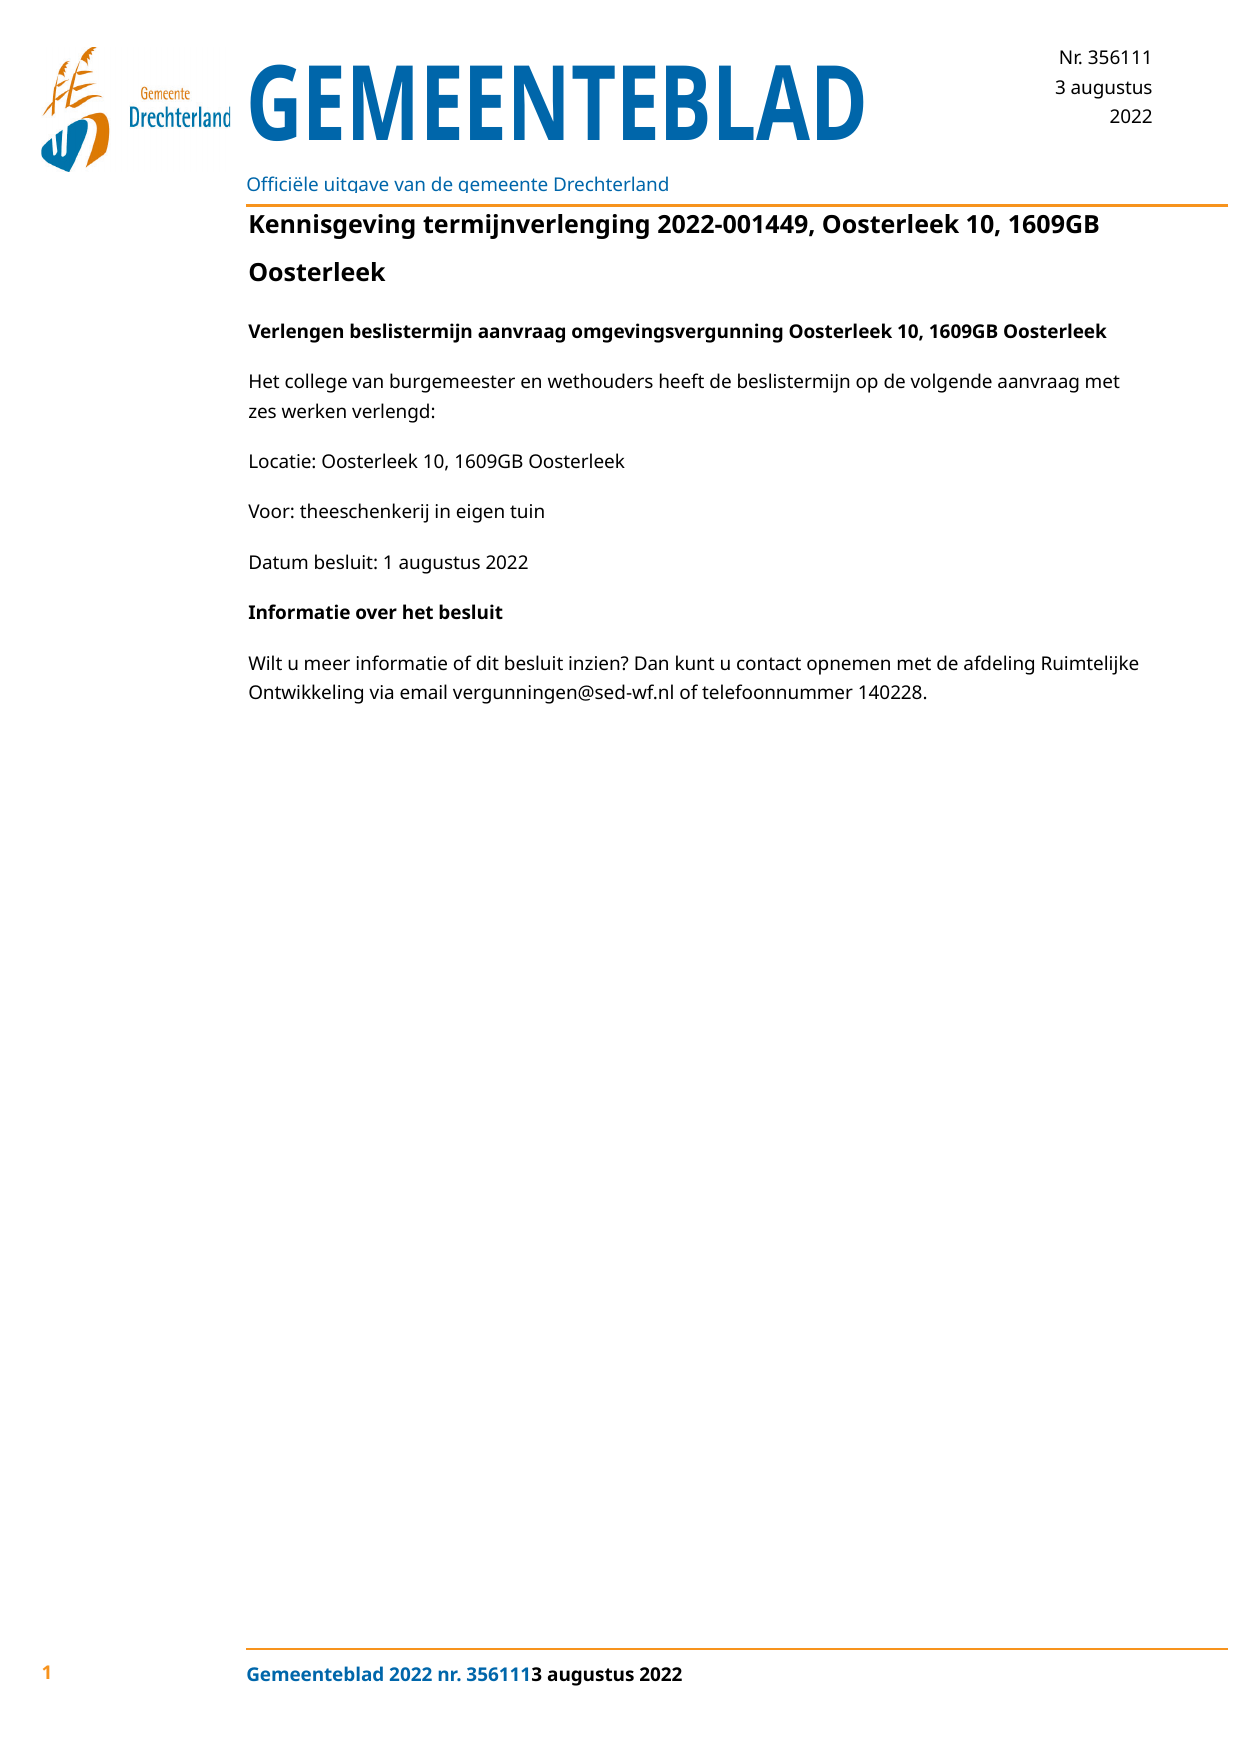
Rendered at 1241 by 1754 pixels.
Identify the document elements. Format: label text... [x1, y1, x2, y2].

text Wilt u meer informatie of dit besluit inzien? Dan kunt u contact opnemen met de afdeling Ruimtelijke Ontwikkeling via email vergunningen@sed-wf.nl of telefoonnummer 140228. [248, 650, 1152, 705]
text Voor: theeschenkerij in eigen tuin [248, 499, 1152, 524]
text Datum besluit: 1 augustus 2022 [248, 549, 1152, 575]
text Kennisgeving termijnverlenging 2022-001449, Oosterleek 10, 1609GB Oosterleek [248, 207, 1152, 288]
text Verlengen beslistermijn aanvraag omgevingsvergunning Oosterleek 10, 1609GB Oosterleek [248, 318, 1152, 344]
picture [226, 115, 231, 124]
text Het college van burgemeester en wethouders heeft de beslistermijn op de volgende aanvraag met zes werken verlengd: [248, 368, 1152, 424]
text Locatie: Oosterleek 10, 1609GB Oosterleek [248, 448, 1152, 474]
picture [41, 158, 64, 172]
picture [41, 47, 231, 172]
text Informatie over het besluit [248, 599, 1152, 625]
